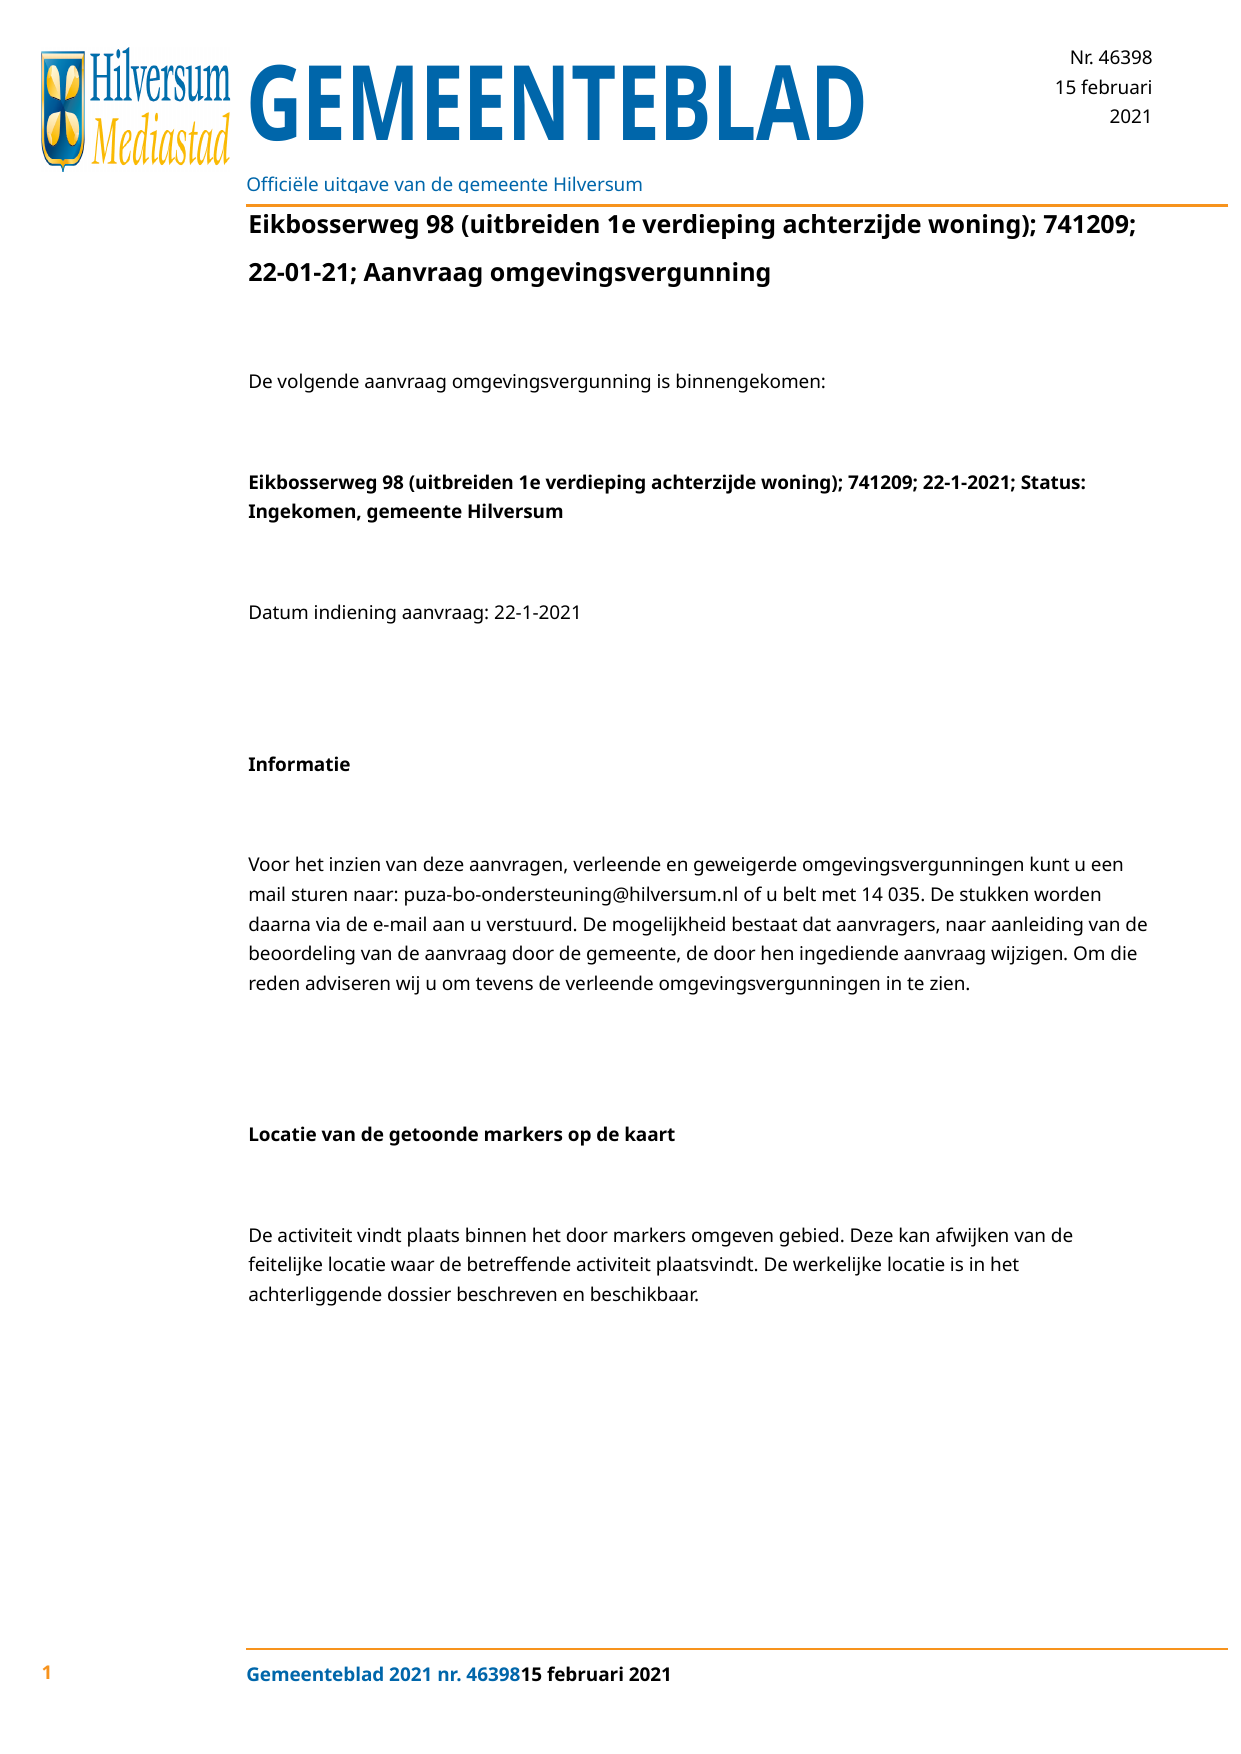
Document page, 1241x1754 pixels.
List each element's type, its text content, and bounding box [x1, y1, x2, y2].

picture [41, 47, 231, 172]
text Eikbosserweg 98 (uitbreiden 1e verdieping achterzijde woning); 741209; 22-1-2021; Status: Ingekomen, gemeente Hilversum [248, 469, 1152, 524]
text Voor het inzien van deze aanvragen, verleende en geweigerde omgevingsvergunningen kunt u een mail sturen naar: puza-bo-ondersteuning@hilversum.nl of u belt met 14 035. De stukken worden daarna via de e-mail aan u verstuurd. De mogelijkheid bestaat dat aanvragers, naar aanleiding van de beoordeling van de aanvraag door de gemeente, de door hen ingediende aanvraag wijzigen. Om die reden adviseren wij u om tevens de verleende omgevingsvergunningen in te zien. [248, 852, 1152, 996]
text De activiteit vindt plaats binnen het door markers omgeven gebied. Deze kan afwijken van de feitelijke locatie waar de betreffende activiteit plaatsvindt. De werkelijke locatie is in het achterliggende dossier beschreven en beschikbaar. [248, 1222, 1152, 1307]
text Datum indiening aanvraag: 22-1-2021 [248, 599, 1152, 625]
text Eikbosserweg 98 (uitbreiden 1e verdieping achterzijde woning); 741209; 22-01-21; Aanvraag omgevingsvergunning [248, 207, 1152, 288]
text De volgende aanvraag omgevingsvergunning is binnengekomen: [248, 368, 1152, 394]
text Informatie [248, 751, 1152, 777]
text Locatie van de getoonde markers op de kaart [248, 1121, 1152, 1147]
